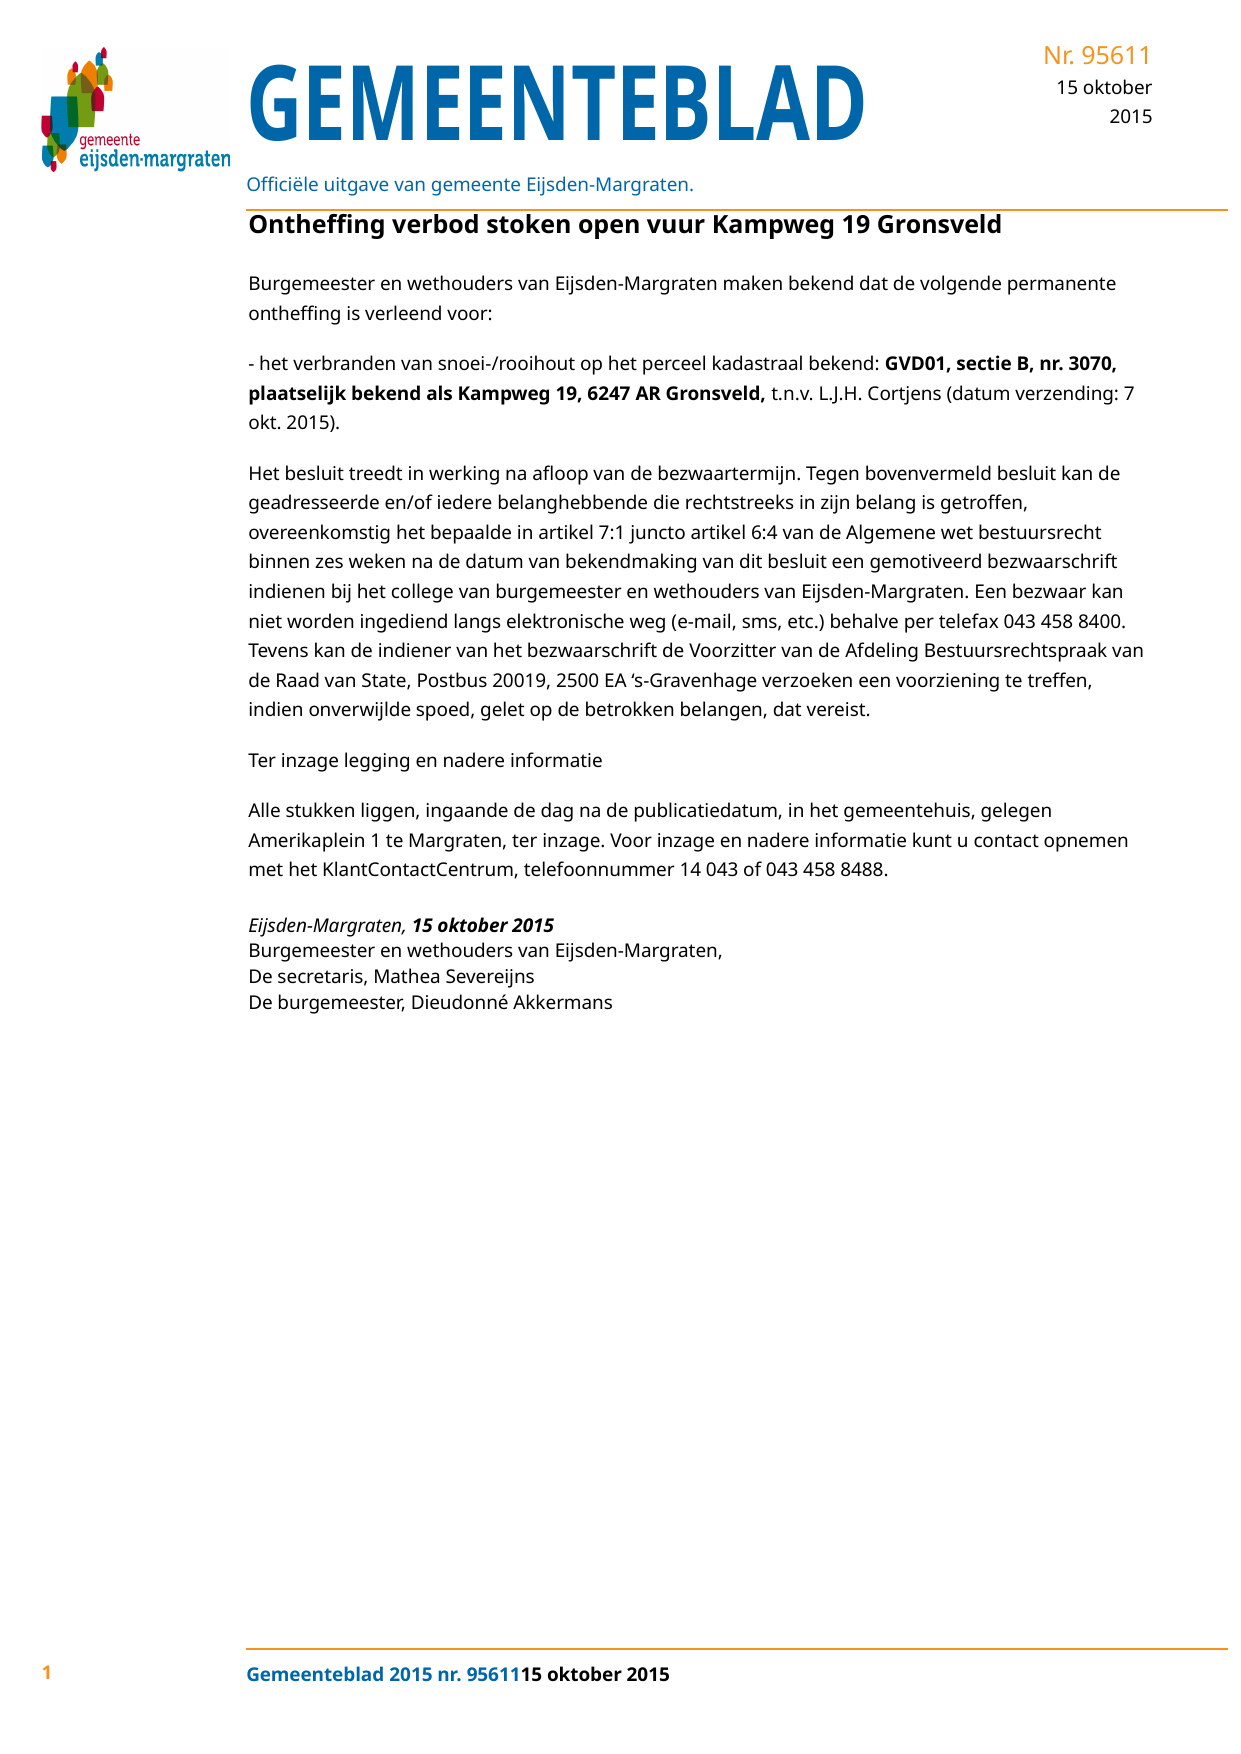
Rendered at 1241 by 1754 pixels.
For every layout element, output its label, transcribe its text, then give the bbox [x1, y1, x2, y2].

text De secretaris, Mathea Severeijns [248, 963, 1152, 989]
text Ontheffing verbod stoken open vuur Kampweg 19 Gronsveld [248, 211, 1152, 241]
text De burgemeester, Dieudonné Akkermans [248, 989, 1152, 1015]
picture [41, 47, 231, 172]
text Alle stukken liggen, ingaande de dag na de publicatiedatum, in het gemeentehuis, gelegen Amerikaplein 1 te Margraten, ter inzage. Voor inzage en nadere informatie kunt u contact opnemen met het KlantContactCentrum, telefoonnummer 14 043 of 043 458 8488. [248, 797, 1152, 882]
text Eijsden-Margraten, 15 oktober 2015 [248, 912, 1152, 938]
text Burgemeester en wethouders van Eijsden-Margraten, [248, 938, 1152, 963]
text Burgemeester en wethouders van Eijsden-Margraten maken bekend dat de volgende permanente ontheffing is verleend voor: [248, 270, 1152, 326]
text Ter inzage legging en nadere informatie [248, 747, 1152, 773]
text - het verbranden van snoei-/rooihout op het perceel kadastraal bekend: GVD01, sectie B, nr. 3070, plaatselijk bekend als Kampweg 19, 6247 AR Gronsveld, t.n.v. L.J.H. Cortjens (datum verzending: 7 okt. 2015). [248, 350, 1152, 435]
text Het besluit treedt in werking na afloop van de bezwaartermijn. Tegen bovenvermeld besluit kan de geadresseerde en/of iedere belanghebbende die rechtstreeks in zijn belang is getroffen, overeenkomstig het bepaalde in artikel 7:1 juncto artikel 6:4 van de Algemene wet bestuursrecht binnen zes weken na de datum van bekendmaking van dit besluit een gemotiveerd bezwaarschrift indienen bij het college van burgemeester en wethouders van Eijsden-Margraten. Een bezwaar kan niet worden ingediend langs elektronische weg (e-mail, sms, etc.) behalve per telefax 043 458 8400. Tevens kan de indiener van het bezwaarschrift de Voorzitter van de Afdeling Bestuursrechtspraak van de Raad van State, Postbus 20019, 2500 EA ‘s-Gravenhage verzoeken een voorziening te treffen, indien onverwijlde spoed, gelet op de betrokken belangen, dat vereist. [248, 460, 1152, 722]
